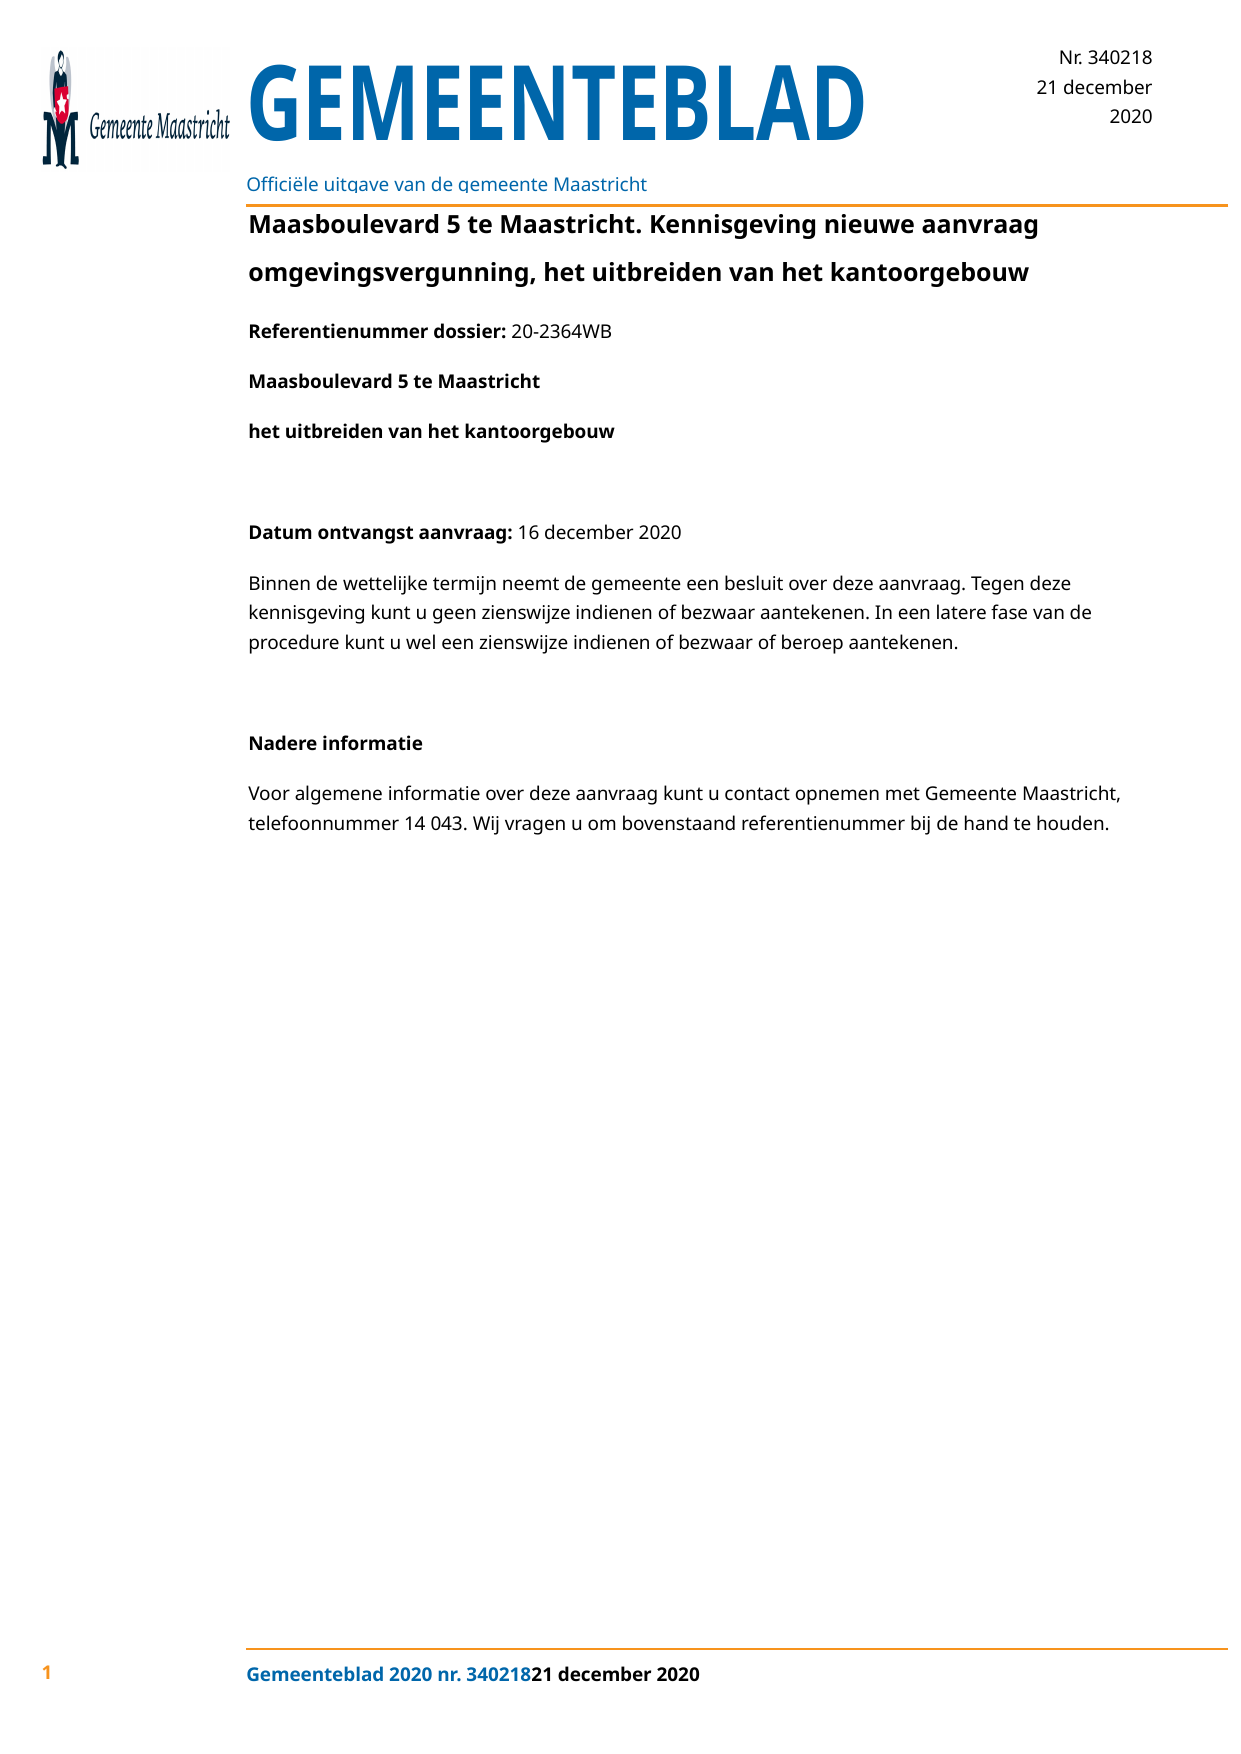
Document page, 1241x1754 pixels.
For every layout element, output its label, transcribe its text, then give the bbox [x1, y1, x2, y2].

text Maasboulevard 5 te Maastricht [248, 368, 1152, 394]
text Binnen de wettelijke termijn neemt de gemeente een besluit over deze aanvraag. Tegen deze kennisgeving kunt u geen zienswijze indienen of bezwaar aantekenen. In een latere fase van de procedure kunt u wel een zienswijze indienen of bezwaar of beroep aantekenen. [248, 570, 1152, 655]
text Nadere informatie [248, 730, 1152, 756]
picture [41, 47, 231, 172]
text Voor algemene informatie over deze aanvraag kunt u contact opnemen met Gemeente Maastricht, telefoonnummer 14 043. Wij vragen u om bovenstaand referentienummer bij de hand te houden. [248, 780, 1152, 836]
text het uitbreiden van het kantoorgebouw [248, 419, 1152, 444]
text Datum ontvangst aanvraag: 16 december 2020 [248, 519, 1152, 545]
text Maasboulevard 5 te Maastricht. Kennisgeving nieuwe aanvraag omgevingsvergunning, het uitbreiden van het kantoorgebouw [248, 207, 1152, 288]
text Referentienummer dossier: 20-2364WB [248, 318, 1152, 344]
